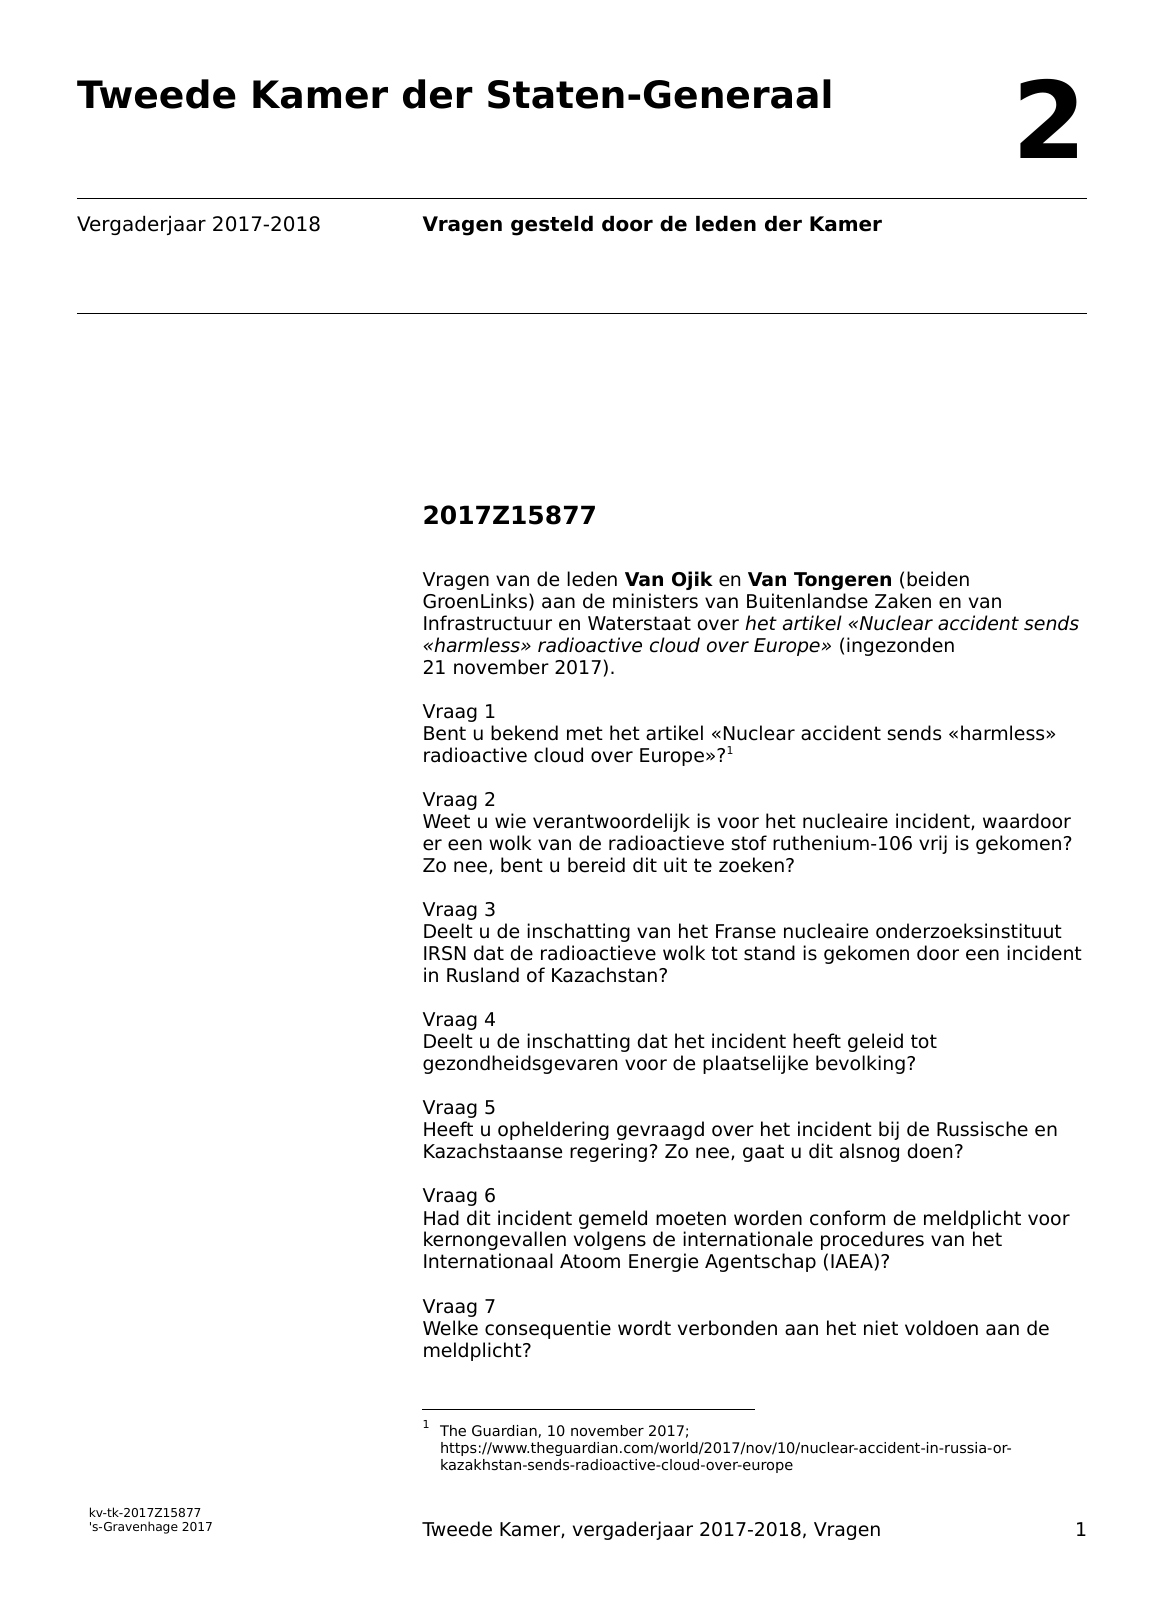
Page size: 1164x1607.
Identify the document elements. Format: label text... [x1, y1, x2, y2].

text 2017Z15877 [422, 501, 1087, 531]
text Deelt u de inschatting van het Franse nucleaire onderzoeksinstituut IRSN dat de radioactieve wolk tot stand is gekomen door een incident in Rusland of Kazachstan? [422, 921, 1087, 987]
text Weet u wie verantwoordelijk is voor het nucleaire incident, waardoor er een wolk van de radioactieve stof ruthenium-106 vrij is gekomen? Zo nee, bent u bereid dit uit te zoeken? [422, 811, 1087, 877]
table_header 2 [886, 59, 1087, 198]
text Vraag 2 [422, 789, 1087, 811]
text Bent u bekend met het artikel «Nuclear accident sends «harmless» radioactive cloud over Europe»? [422, 723, 1087, 767]
text Deelt u de inschatting dat het incident heeft geleid tot gezondheidsgevaren voor de plaatselijke bevolking? [422, 1031, 1087, 1075]
text Vraag 1 [422, 701, 1087, 723]
table_cell Vergaderjaar 2017-2018 [77, 199, 422, 313]
text Vraag 6 [422, 1185, 1087, 1207]
text 's-Gravenhage 2017 [88, 1520, 323, 1534]
text Vraag 5 [422, 1097, 1087, 1119]
table_cell Vragen gesteld door de leden der Kamer [422, 199, 1087, 313]
text Vragen van de leden Van Ojik en Van Tongeren (beiden GroenLinks) aan de ministers van Buitenlandse Zaken en van Infrastructuur en Waterstaat over het artikel «Nuclear accident sends «harmless» radioactive cloud over Europe» (ingezonden 21 november 2017). [422, 569, 1087, 679]
text Vraag 3 [422, 899, 1087, 921]
text Had dit incident gemeld moeten worden conform de meldplicht voor kernongevallen volgens de internationale procedures van het Internationaal Atoom Energie Agentschap (IAEA)? [422, 1207, 1087, 1273]
text Welke consequentie wordt verbonden aan het niet voldoen aan de meldplicht? [422, 1317, 1087, 1361]
text Vraag 7 [422, 1296, 1087, 1317]
text kv-tk-2017Z15877 [88, 1506, 323, 1520]
table_header Tweede Kamer der Staten-Generaal [77, 59, 886, 198]
text Vraag 4 [422, 1009, 1087, 1031]
text The Guardian, 10 november 2017; https://www.theguardian.com/world/2017/nov/10/nuclear-accident-in-russia-or-kazakhstan-sends-radioactive-cloud-over-europe [422, 1418, 1087, 1474]
text Heeft u opheldering gevraagd over het incident bij de Russische en Kazachstaanse regering? Zo nee, gaat u dit alsnog doen? [422, 1119, 1087, 1163]
